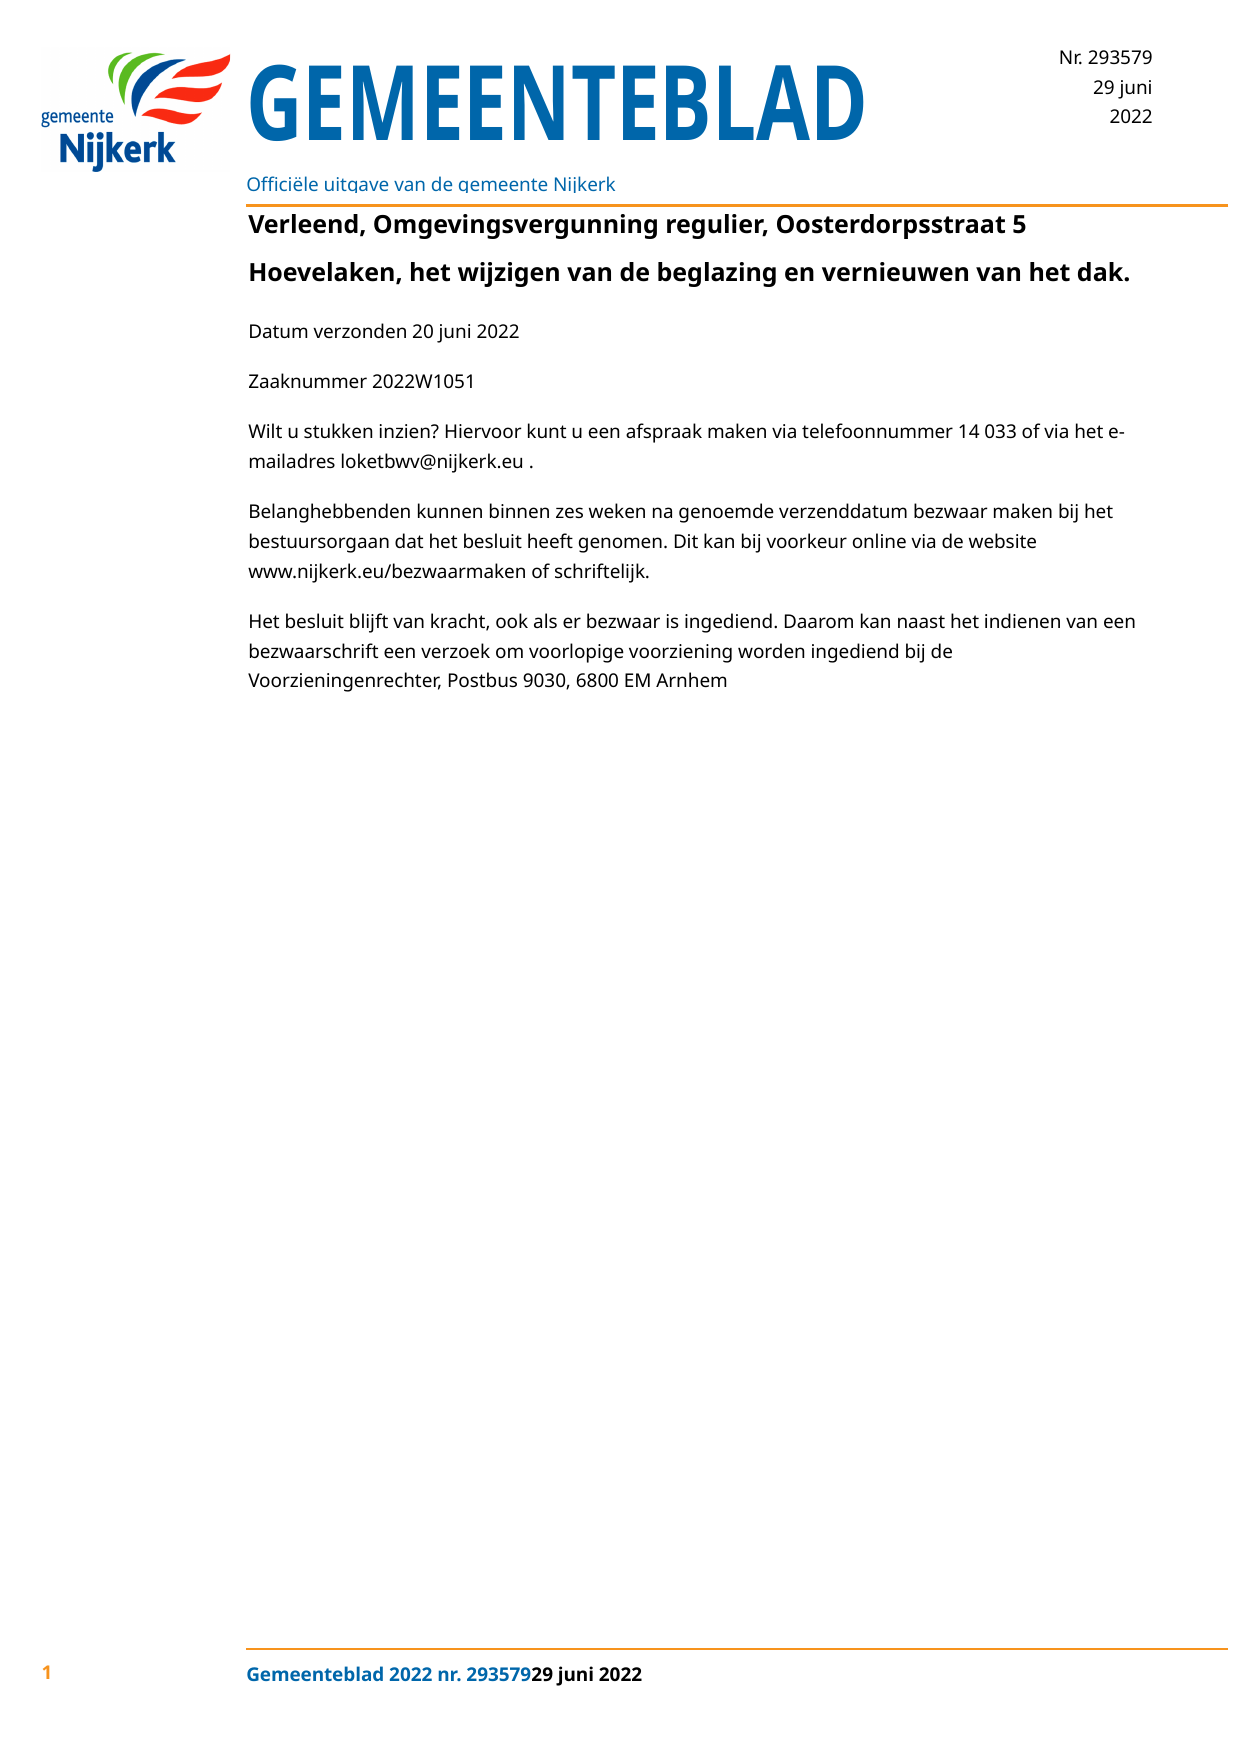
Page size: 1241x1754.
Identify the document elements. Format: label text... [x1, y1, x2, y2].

text Belanghebbenden kunnen binnen zes weken na genoemde verzenddatum bezwaar maken bij het bestuursorgaan dat het besluit heeft genomen. Dit kan bij voorkeur online via de website www.nijkerk.eu/bezwaarmaken of schriftelijk. [248, 499, 1152, 584]
text Zaaknummer 2022W1051 [248, 368, 1152, 394]
text Datum verzonden 20 juni 2022 [248, 318, 1152, 344]
text Wilt u stukken inzien? Hiervoor kunt u een afspraak maken via telefoonnummer 14 033 of via het e-mailadres loketbwv@nijkerk.eu . [248, 419, 1152, 474]
picture [41, 47, 231, 172]
text Verleend, Omgevingsvergunning regulier, Oosterdorpsstraat 5 Hoevelaken, het wijzigen van de beglazing en vernieuwen van het dak. [248, 207, 1152, 288]
text Het besluit blijft van kracht, ook als er bezwaar is ingediend. Daarom kan naast het indienen van een bezwaarschrift een verzoek om voorlopige voorziening worden ingediend bij de Voorzieningenrechter, Postbus 9030, 6800 EM Arnhem [248, 608, 1152, 693]
